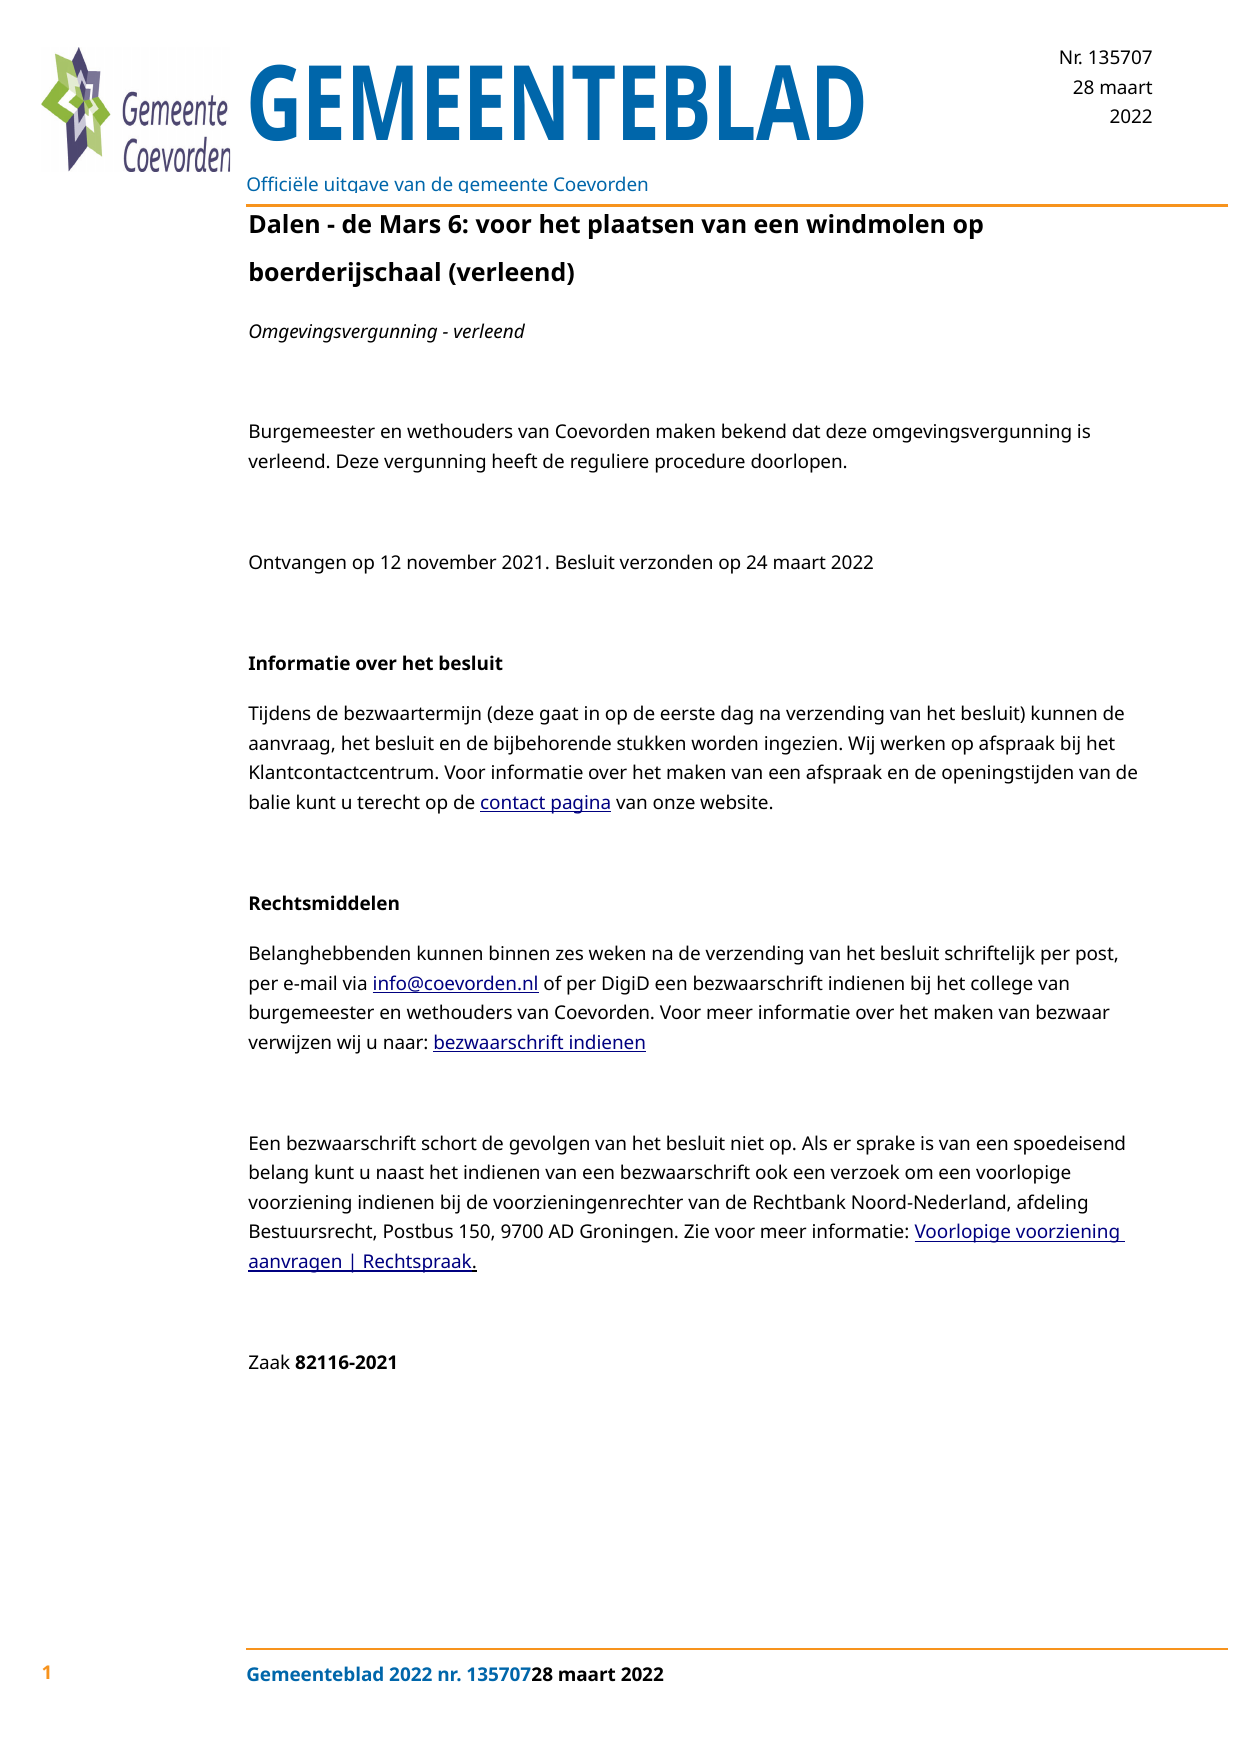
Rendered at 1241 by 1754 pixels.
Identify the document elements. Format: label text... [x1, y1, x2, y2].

text Belanghebbenden kunnen binnen zes weken na de verzending van het besluit schriftelijk per post, per e-mail via info@coevorden.nl of per DigiD een bezwaarschrift indienen bij het college van burgemeester en wethouders van Coevorden. Voor meer informatie over het maken van bezwaar verwijzen wij u naar: bezwaarschrift indienen [248, 940, 1152, 1055]
text Rechtsmiddelen [248, 890, 1152, 916]
text Burgemeester en wethouders van Coevorden maken bekend dat deze omgevingsvergunning is verleend. Deze vergunning heeft de reguliere procedure doorlopen. [248, 419, 1152, 474]
text Informatie over het besluit [248, 650, 1152, 676]
text Dalen - de Mars 6: voor het plaatsen van een windmolen op boerderijschaal (verleend) [248, 207, 1152, 288]
text Ontvangen op 12 november 2021. Besluit verzonden op 24 maart 2022 [248, 549, 1152, 575]
text Een bezwaarschrift schort de gevolgen van het besluit niet op. Als er sprake is van een spoedeisend belang kunt u naast het indienen van een bezwaarschrift ook een verzoek om een voorlopige voorziening indienen bij de voorzieningenrechter van de Rechtbank Noord-Nederland, afdeling Bestuursrecht, Postbus 150, 9700 AD Groningen. Zie voor meer informatie: Voorlopige voorziening aanvragen | Rechtspraak. [248, 1130, 1152, 1274]
picture [41, 47, 231, 172]
text Tijdens de bezwaartermijn (deze gaat in op de eerste dag na verzending van het besluit) kunnen de aanvraag, het besluit en de bijbehorende stukken worden ingezien. Wij werken op afspraak bij het Klantcontactcentrum. Voor informatie over het maken van een afspraak en de openingstijden van de balie kunt u terecht op de contact pagina van onze website. [248, 700, 1152, 815]
text Omgevingsvergunning - verleend [248, 318, 1152, 344]
text Zaak 82116-2021 [248, 1349, 1152, 1375]
